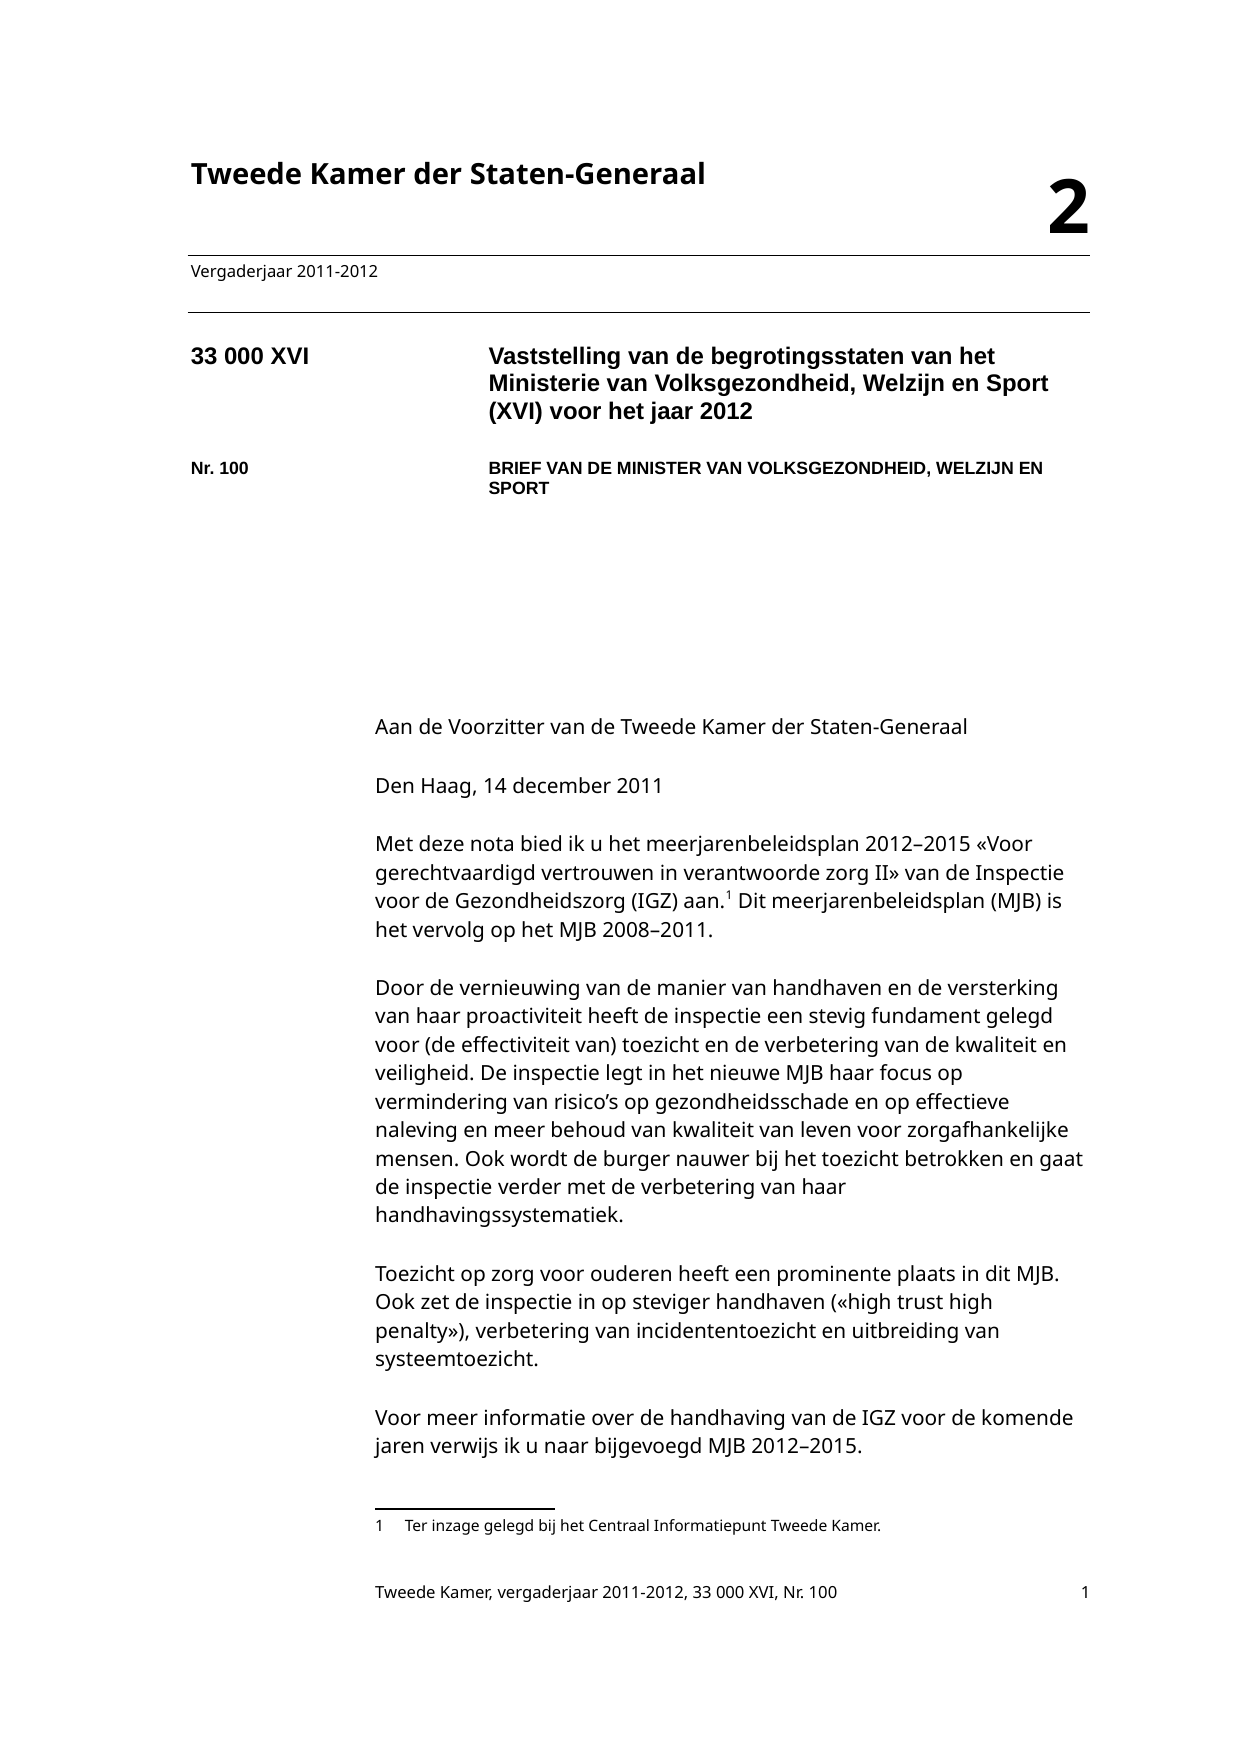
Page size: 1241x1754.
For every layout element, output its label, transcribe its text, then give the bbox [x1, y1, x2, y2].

table_cell [485, 256, 1090, 312]
table_cell [188, 313, 485, 339]
table_header 2 [910, 150, 1090, 255]
table_cell Vergaderjaar 2011-2012 [188, 256, 485, 312]
text Voor meer informatie over de handhaving van de IGZ voor de komende jaren verwijs ik u naar bijgevoegd MJB 2012–2015. [375, 1403, 1090, 1460]
table_cell 33 000 XVI [188, 339, 485, 454]
table_cell [485, 313, 1090, 339]
text Ter inzage gelegd bij het Centraal Informatiepunt Tweede Kamer. [375, 1508, 1090, 1536]
table_header Tweede Kamer der Staten-Generaal [188, 150, 909, 255]
text Met deze nota bied ik u het meerjarenbeleidsplan 2012–2015 «Voor gerechtvaardigd vertrouwen in verantwoorde zorg II» van de Inspectie voor de Gezondheidszorg (IGZ) aan. Dit meerjarenbeleidsplan (MJB) is het vervolg op het MJB 2008–2011. [375, 829, 1090, 943]
text Den Haag, 14 december 2011 [375, 771, 1090, 799]
text Door de vernieuwing van de manier van handhaven en de versterking van haar proactiviteit heeft de inspectie een stevig fundament gelegd voor (de effectiviteit van) toezicht en de verbetering van de kwaliteit en veiligheid. De inspectie legt in het nieuwe MJB haar focus op vermindering van risico’s op gezondheidsschade en op effectieve naleving en meer behoud van kwaliteit van leven voor zorgafhankelijke mensen. Ook wordt de burger nauwer bij het toezicht betrokken en gaat de inspectie verder met de verbetering van haar handhavingssystematiek. [375, 973, 1090, 1229]
table_cell Nr. 100 [188, 455, 485, 594]
table_cell Vaststelling van de begrotingsstaten van het Ministerie van Volksgezondheid, Welzijn en Sport (XVI) voor het jaar 2012 [485, 339, 1090, 454]
table_cell BRIEF VAN DE MINISTER VAN VOLKSGEZONDHEID, WELZIJN EN SPORT [485, 455, 1090, 594]
text Aan de Voorzitter van de Tweede Kamer der Staten-Generaal [375, 712, 1090, 741]
text Toezicht op zorg voor ouderen heeft een prominente plaats in dit MJB. Ook zet de inspectie in op steviger handhaven («high trust high penalty»), verbetering van incidententoezicht en uitbreiding van systeemtoezicht. [375, 1259, 1090, 1373]
